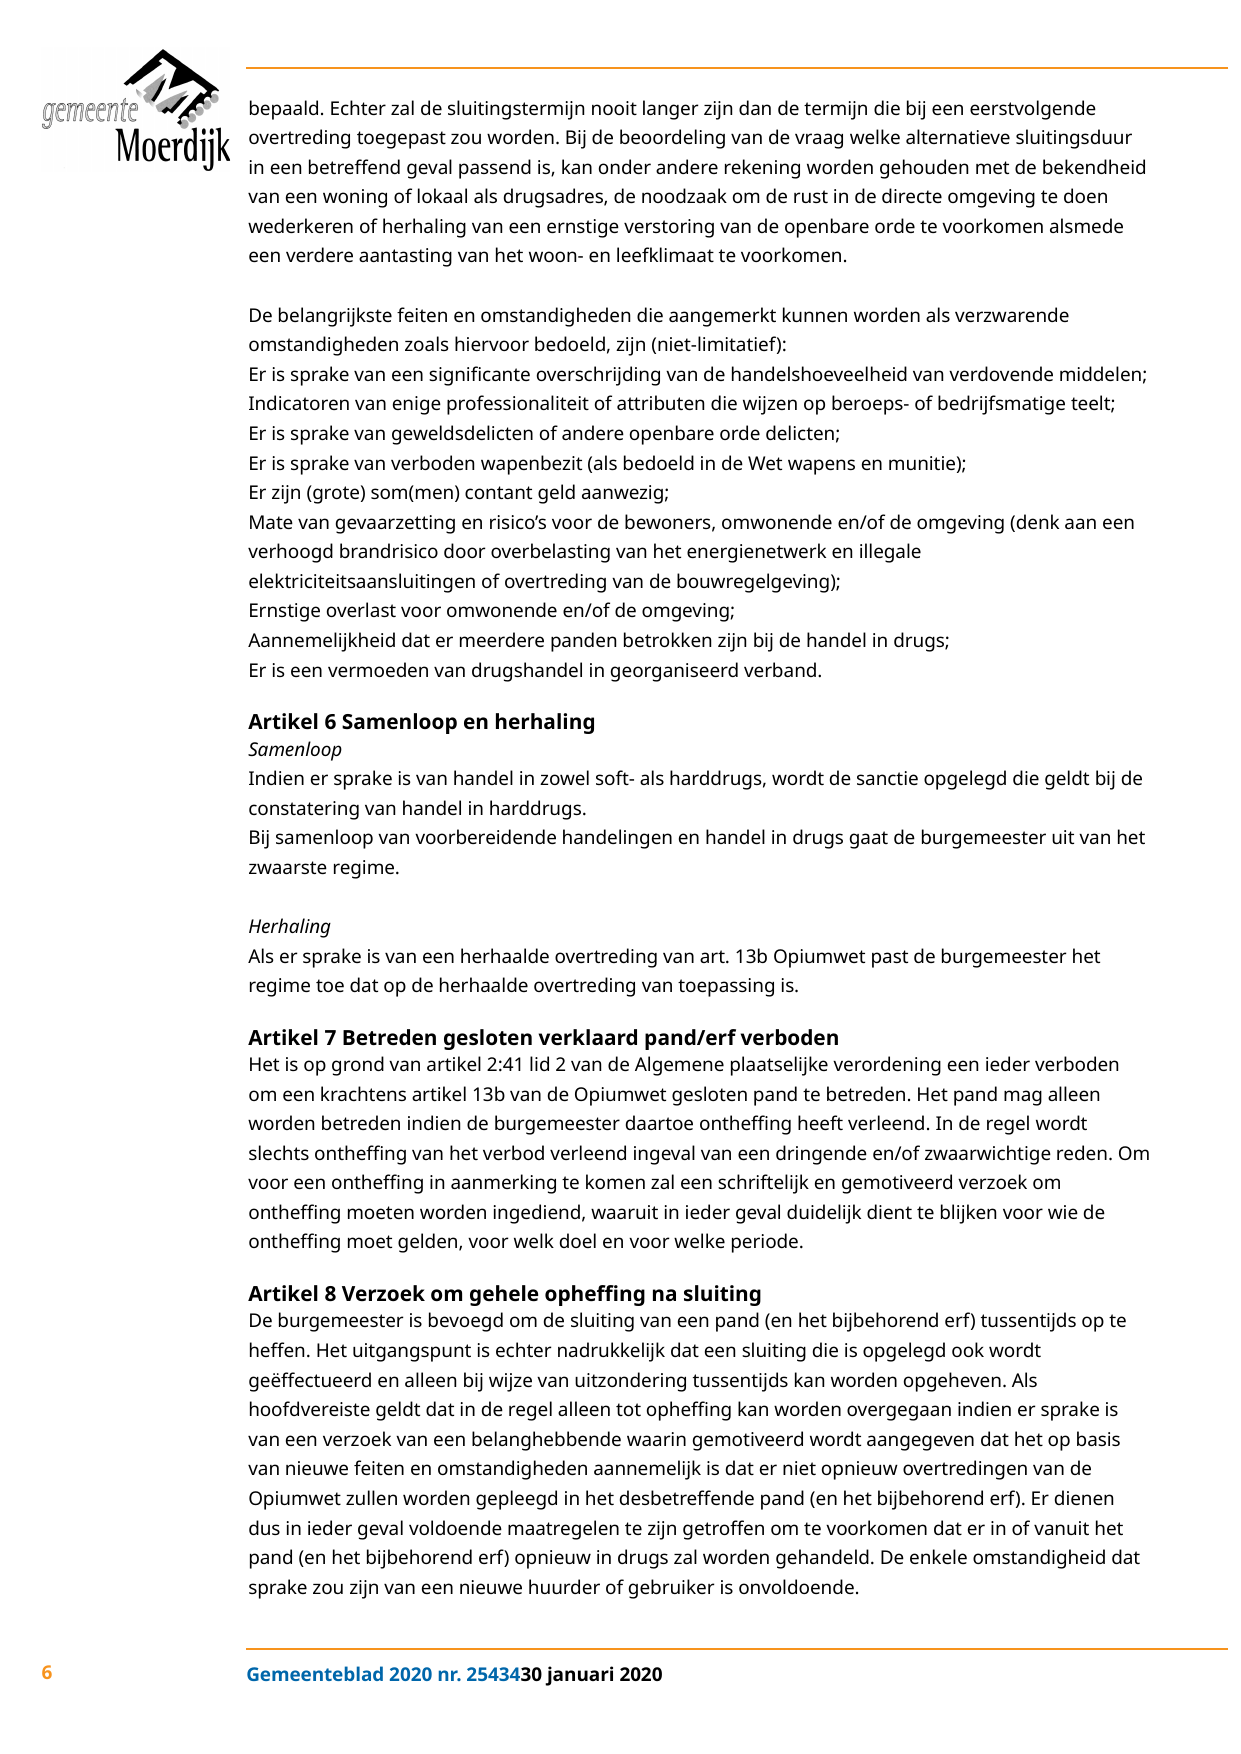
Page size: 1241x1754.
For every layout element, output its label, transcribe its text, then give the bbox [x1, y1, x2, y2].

text Herhaling [248, 913, 1152, 939]
text Aannemelijkheid dat er meerdere panden betrokken zijn bij de handel in drugs; [248, 627, 1152, 653]
text Als er sprake is van een herhaalde overtreding van art. 13b Opiumwet past de burgemeester het regime toe dat op de herhaalde overtreding van toepassing is. [248, 943, 1152, 998]
text Samenloop [248, 736, 1152, 761]
text Er zijn (grote) som(men) contant geld aanwezig; [248, 479, 1152, 505]
text De burgemeester is bevoegd om de sluiting van een pand (en het bijbehorend erf) tussentijds op te heffen. Het uitgangspunt is echter nadrukkelijk dat een sluiting die is opgelegd ook wordt geëffectueerd en alleen bij wijze van uitzondering tussentijds kan worden opgeheven. Als hoofdvereiste geldt dat in de regel alleen tot opheffing kan worden overgegaan indien er sprake is van een verzoek van een belanghebbende waarin gemotiveerd wordt aangegeven dat het op basis van nieuwe feiten en omstandigheden aannemelijk is dat er niet opnieuw overtredingen van de Opiumwet zullen worden gepleegd in het desbetreffende pand (en het bijbehorend erf). Er dienen dus in ieder geval voldoende maatregelen te zijn getroffen om te voorkomen dat er in of vanuit het pand (en het bijbehorend erf) opnieuw in drugs zal worden gehandeld. De enkele omstandigheid dat sprake zou zijn van een nieuwe huurder of gebruiker is onvoldoende. [248, 1308, 1152, 1599]
text bepaald. Echter zal de sluitingstermijn nooit langer zijn dan de termijn die bij een eerstvolgende overtreding toegepast zou worden. Bij de beoordeling van de vraag welke alternatieve sluitingsduur in een betreffend geval passend is, kan onder andere rekening worden gehouden met de bekendheid van een woning of lokaal als drugsadres, de noodzaak om de rust in de directe omgeving te doen wederkeren of herhaling van een ernstige verstoring van de openbare orde te voorkomen alsmede een verdere aantasting van het woon- en leefklimaat te voorkomen. [248, 95, 1152, 268]
text Er is sprake van een significante overschrijding van de handelshoeveelheid van verdovende middelen; [248, 361, 1152, 387]
text Het is op grond van artikel 2:41 lid 2 van de Algemene plaatselijke verordening een ieder verboden om een krachtens artikel 13b van de Opiumwet gesloten pand te betreden. Het pand mag alleen worden betreden indien de burgemeester daartoe ontheffing heeft verleend. In de regel wordt slechts ontheffing van het verbod verleend ingeval van een dringende en/of zwaarwichtige reden. Om voor een ontheffing in aanmerking te komen zal een schriftelijk en gemotiveerd verzoek om ontheffing moeten worden ingediend, waaruit in ieder geval duidelijk dient te blijken voor wie de ontheffing moet gelden, voor welk doel en voor welke periode. [248, 1051, 1152, 1254]
picture [41, 47, 231, 172]
text Indien er sprake is van handel in zowel soft- als harddrugs, wordt de sanctie opgelegd die geldt bij de constatering van handel in harddrugs. [248, 765, 1152, 821]
text Er is sprake van verboden wapenbezit (als bedoeld in de Wet wapens en munitie); [248, 450, 1152, 476]
text Artikel 8 Verzoek om gehele opheffing na sluiting [248, 1279, 1152, 1308]
text Ernstige overlast voor omwonende en/of de omgeving; [248, 598, 1152, 623]
text Mate van gevaarzetting en risico’s voor de bewoners, omwonende en/of de omgeving (denk aan een verhoogd brandrisico door overbelasting van het energienetwerk en illegale elektriciteitsaansluitingen of overtreding van de bouwregelgeving); [248, 509, 1152, 594]
text Artikel 6 Samenloop en herhaling [248, 707, 1152, 736]
text Er is sprake van geweldsdelicten of andere openbare orde delicten; [248, 420, 1152, 446]
text Bij samenloop van voorbereidende handelingen en handel in drugs gaat de burgemeester uit van het zwaarste regime. [248, 824, 1152, 880]
text Er is een vermoeden van drugshandel in georganiseerd verband. [248, 657, 1152, 683]
text De belangrijkste feiten en omstandigheden die aangemerkt kunnen worden als verzwarende omstandigheden zoals hiervoor bedoeld, zijn (niet-limitatief): [248, 302, 1152, 357]
text Artikel 7 Betreden gesloten verklaard pand/erf verboden [248, 1023, 1152, 1051]
text Indicatoren van enige professionaliteit of attributen die wijzen op beroeps- of bedrijfsmatige teelt; [248, 391, 1152, 416]
